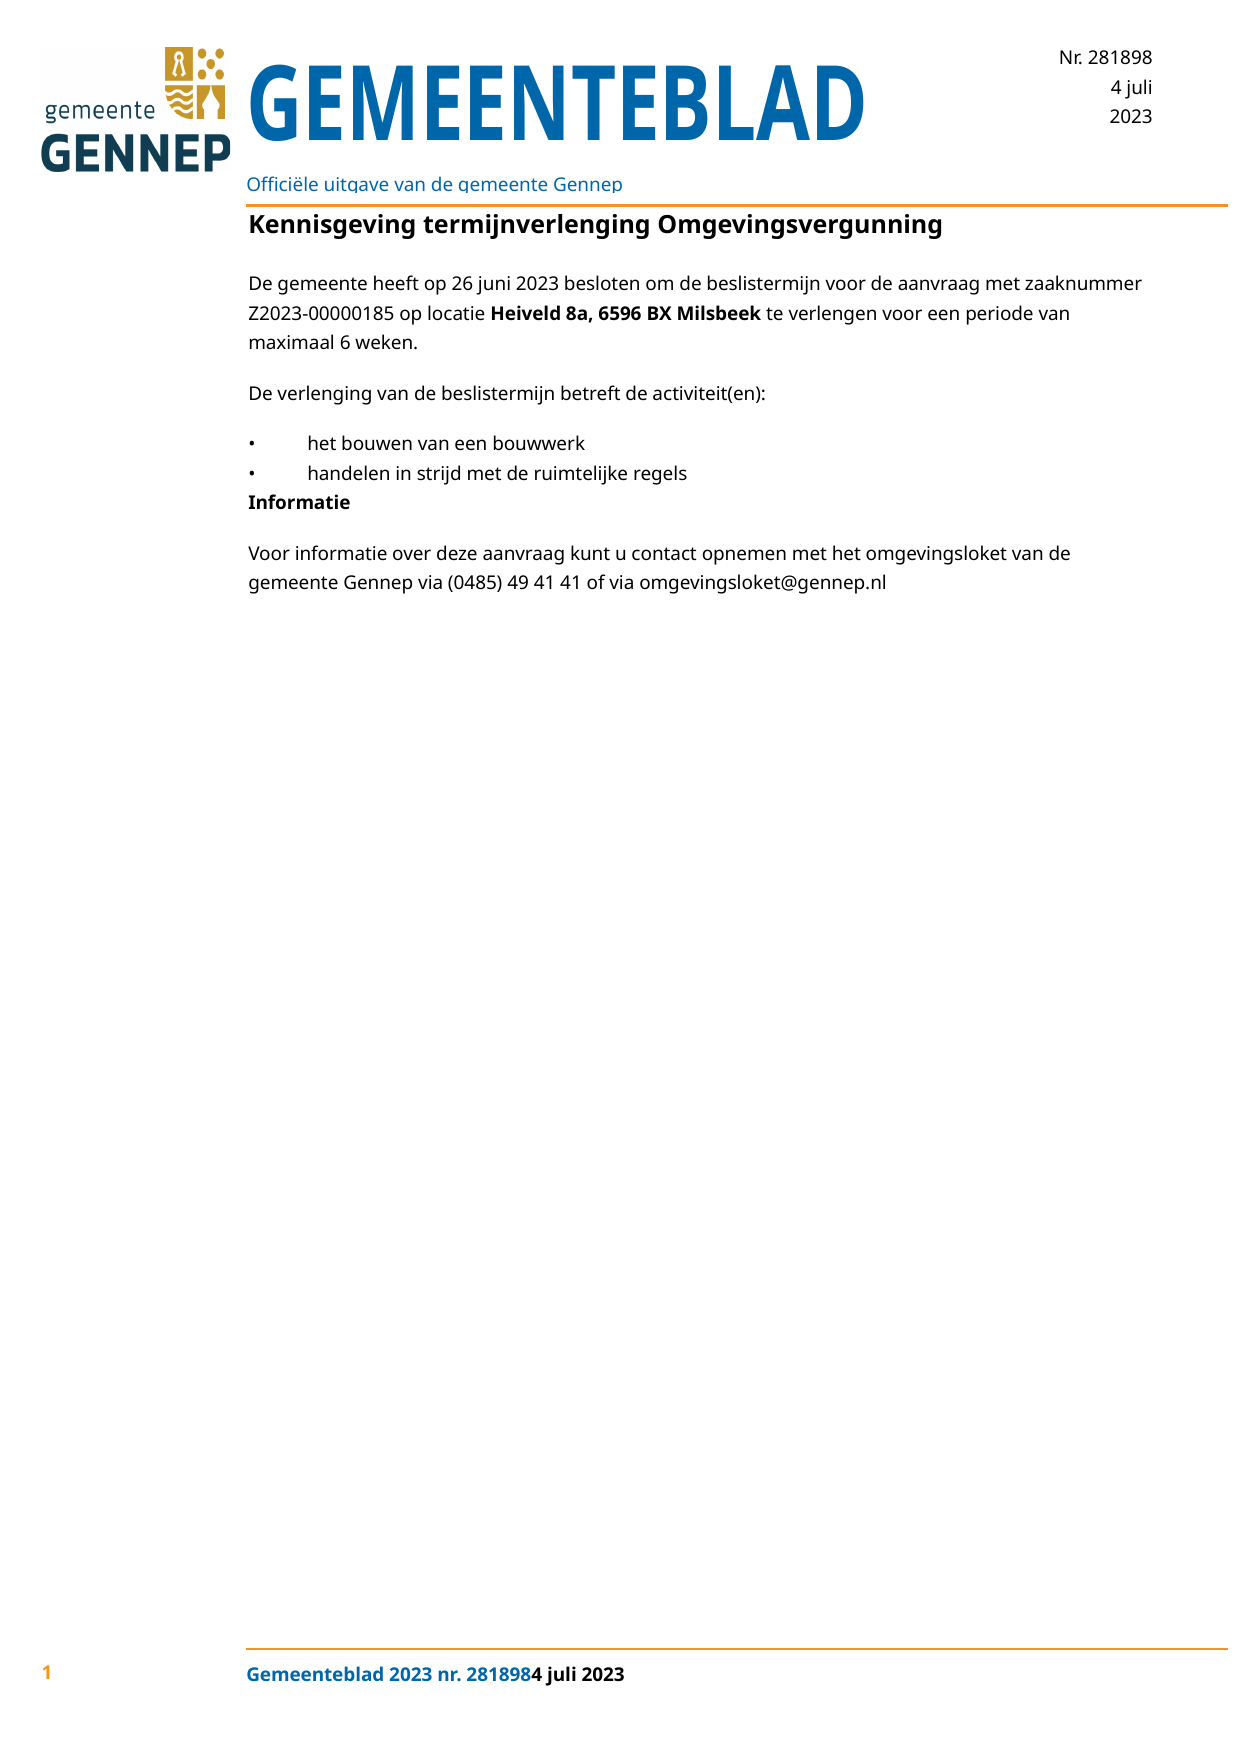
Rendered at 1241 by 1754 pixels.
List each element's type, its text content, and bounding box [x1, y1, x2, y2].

text Informatie [248, 489, 1152, 515]
text De gemeente heeft op 26 juni 2023 besloten om de beslistermijn voor de aanvraag met zaaknummer Z2023-00000185 op locatie Heiveld 8a, 6596 BX Milsbeek te verlengen voor een periode van maximaal 6 weken. [248, 270, 1152, 355]
text Voor informatie over deze aanvraag kunt u contact opnemen met het omgevingsloket van de gemeente Gennep via (0485) 49 41 41 of via omgevingsloket@gennep.nl [248, 540, 1152, 595]
picture [41, 47, 231, 172]
list het bouwen van een bouwwerk [248, 430, 1152, 456]
text De verlenging van de beslistermijn betreft de activiteit(en): [248, 380, 1152, 406]
list handelen in strijd met de ruimtelijke regels [248, 460, 1152, 486]
text Kennisgeving termijnverlenging Omgevingsvergunning [248, 207, 1152, 241]
